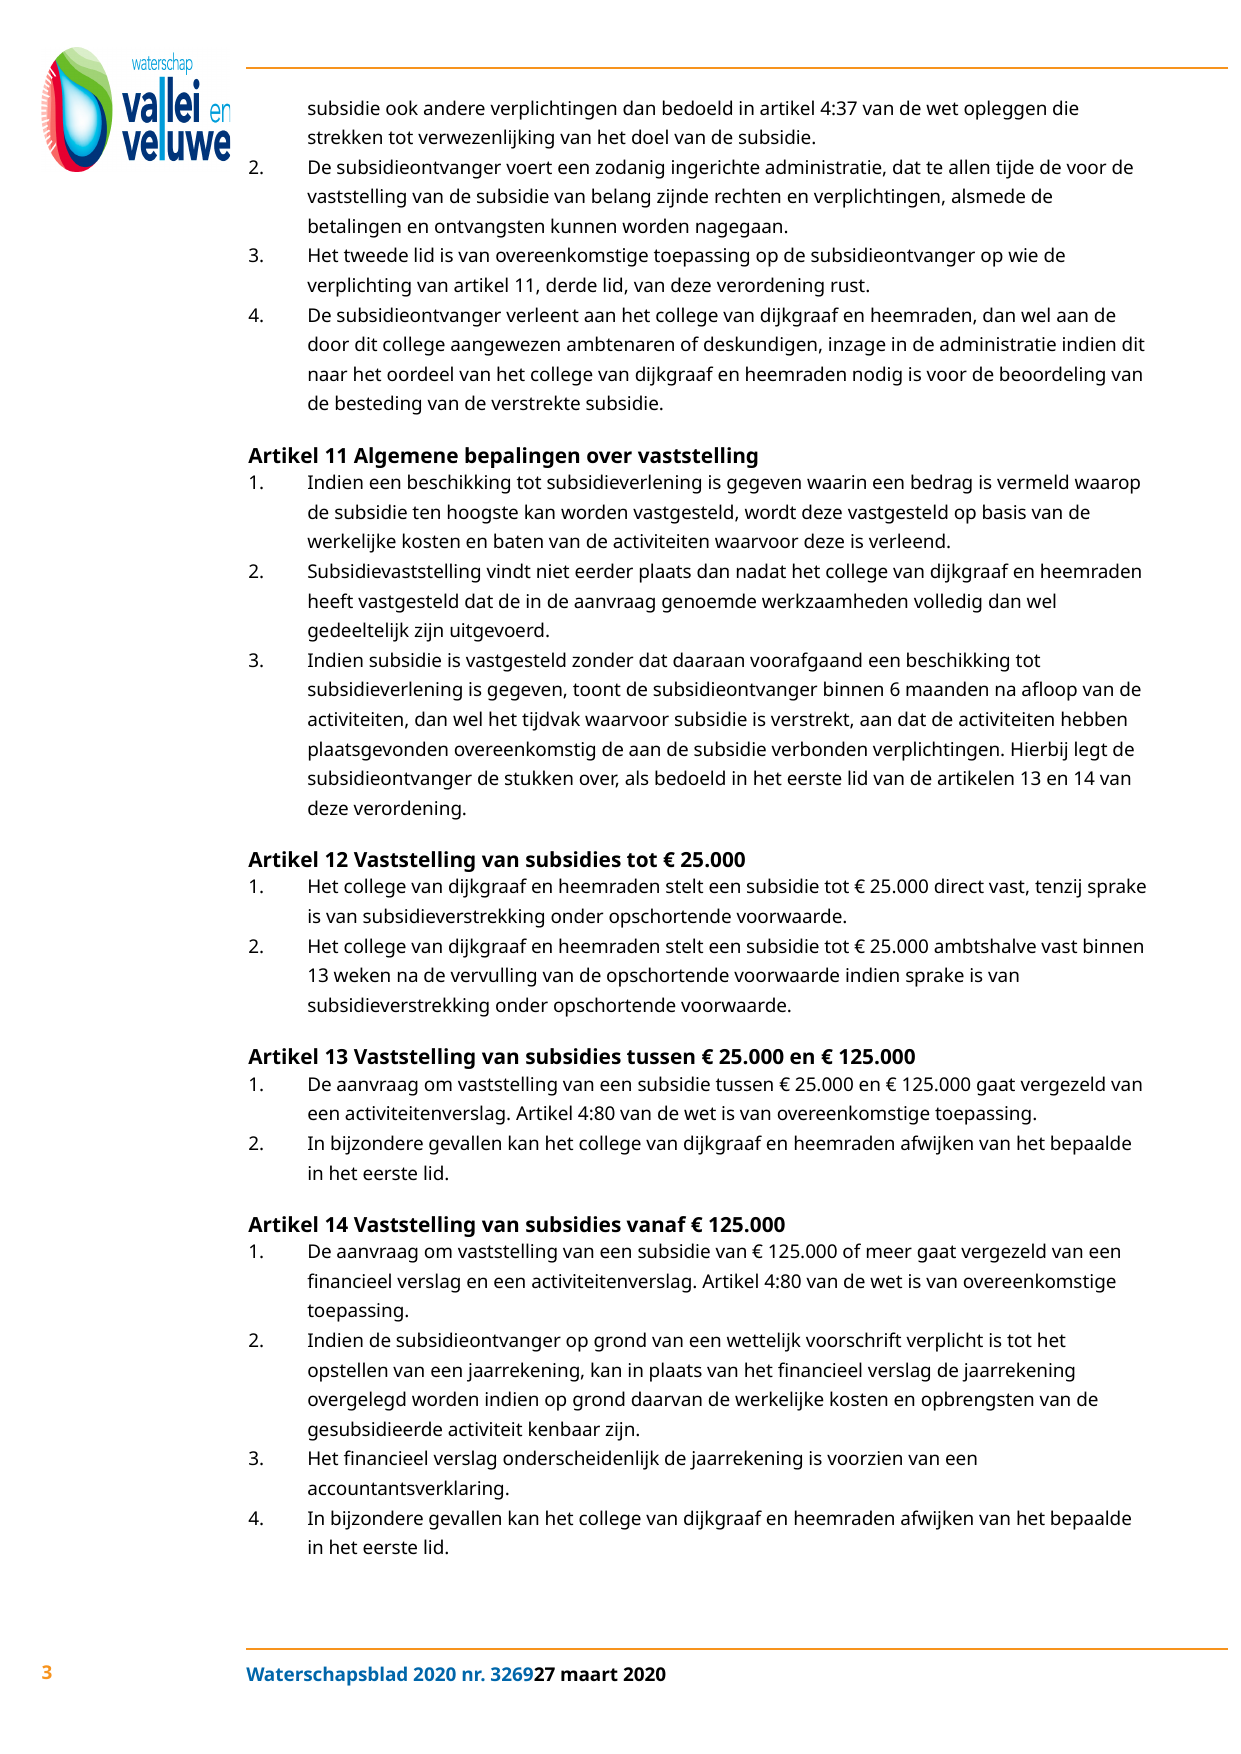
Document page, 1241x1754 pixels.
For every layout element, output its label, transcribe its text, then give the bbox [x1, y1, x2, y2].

list Indien een beschikking tot subsidieverlening is gegeven waarin een bedrag is vermeld waarop de subsidie ten hoogste kan worden vastgesteld, wordt deze vastgesteld op basis van de werkelijke kosten en baten van de activiteiten waarvoor deze is verleend. [248, 469, 1152, 554]
list De subsidieontvanger verleent aan het college van dijkgraaf en heemraden, dan wel aan de door dit college aangewezen ambtenaren of deskundigen, inzage in de administratie indien dit naar het oordeel van het college van dijkgraaf en heemraden nodig is voor de beoordeling van de besteding van de verstrekte subsidie. [248, 302, 1152, 416]
list Het financieel verslag onderscheidenlijk de jaarrekening is voorzien van een accountantsverklaring. [248, 1446, 1152, 1501]
list In bijzondere gevallen kan het college van dijkgraaf en heemraden afwijken van het bepaalde in het eerste lid. [248, 1505, 1152, 1560]
list Het tweede lid is van overeenkomstige toepassing op de subsidieontvanger op wie de verplichting van artikel 11, derde lid, van deze verordening rust. [248, 243, 1152, 298]
text Artikel 11 Algemene bepalingen over vaststelling [248, 441, 1152, 469]
list Indien de subsidieontvanger op grond van een wettelijk voorschrift verplicht is tot het opstellen van een jaarrekening, kan in plaats van het financieel verslag de jaarrekening overgelegd worden indien op grond daarvan de werkelijke kosten en opbrengsten van de gesubsidieerde activiteit kenbaar zijn. [248, 1327, 1152, 1442]
list De aanvraag om vaststelling van een subsidie tussen € 25.000 en € 125.000 gaat vergezeld van een activiteitenverslag. Artikel 4:80 van de wet is van overeenkomstige toepassing. [248, 1071, 1152, 1126]
list subsidie ook andere verplichtingen dan bedoeld in artikel 4:37 van de wet opleggen die strekken tot verwezenlijking van het doel van de subsidie. [248, 95, 1152, 150]
list Het college van dijkgraaf en heemraden stelt een subsidie tot € 25.000 ambtshalve vast binnen 13 weken na de vervulling van de opschortende voorwaarde indien sprake is van subsidieverstrekking onder opschortende voorwaarde. [248, 933, 1152, 1018]
list Het college van dijkgraaf en heemraden stelt een subsidie tot € 25.000 direct vast, tenzij sprake is van subsidieverstrekking onder opschortende voorwaarde. [248, 874, 1152, 929]
text Artikel 13 Vaststelling van subsidies tussen € 25.000 en € 125.000 [248, 1042, 1152, 1071]
text Artikel 14 Vaststelling van subsidies vanaf € 125.000 [248, 1210, 1152, 1238]
list De subsidieontvanger voert een zodanig ingerichte administratie, dat te allen tijde de voor de vaststelling van de subsidie van belang zijnde rechten en verplichtingen, alsmede de betalingen en ontvangsten kunnen worden nagegaan. [248, 154, 1152, 239]
list In bijzondere gevallen kan het college van dijkgraaf en heemraden afwijken van het bepaalde in het eerste lid. [248, 1130, 1152, 1185]
list De aanvraag om vaststelling van een subsidie van € 125.000 of meer gaat vergezeld van een financieel verslag en een activiteitenverslag. Artikel 4:80 van de wet is van overeenkomstige toepassing. [248, 1238, 1152, 1323]
text Artikel 12 Vaststelling van subsidies tot € 25.000 [248, 845, 1152, 874]
list Subsidievaststelling vindt niet eerder plaats dan nadat het college van dijkgraaf en heemraden heeft vastgesteld dat de in de aanvraag genoemde werkzaamheden volledig dan wel gedeeltelijk zijn uitgevoerd. [248, 558, 1152, 643]
list Indien subsidie is vastgesteld zonder dat daaraan voorafgaand een beschikking tot subsidieverlening is gegeven, toont de subsidieontvanger binnen 6 maanden na afloop van de activiteiten, dan wel het tijdvak waarvoor subsidie is verstrekt, aan dat de activiteiten hebben plaatsgevonden overeenkomstig de aan de subsidie verbonden verplichtingen. Hierbij legt de subsidieontvanger de stukken over, als bedoeld in het eerste lid van de artikelen 13 en 14 van deze verordening. [248, 647, 1152, 821]
picture [41, 47, 231, 172]
